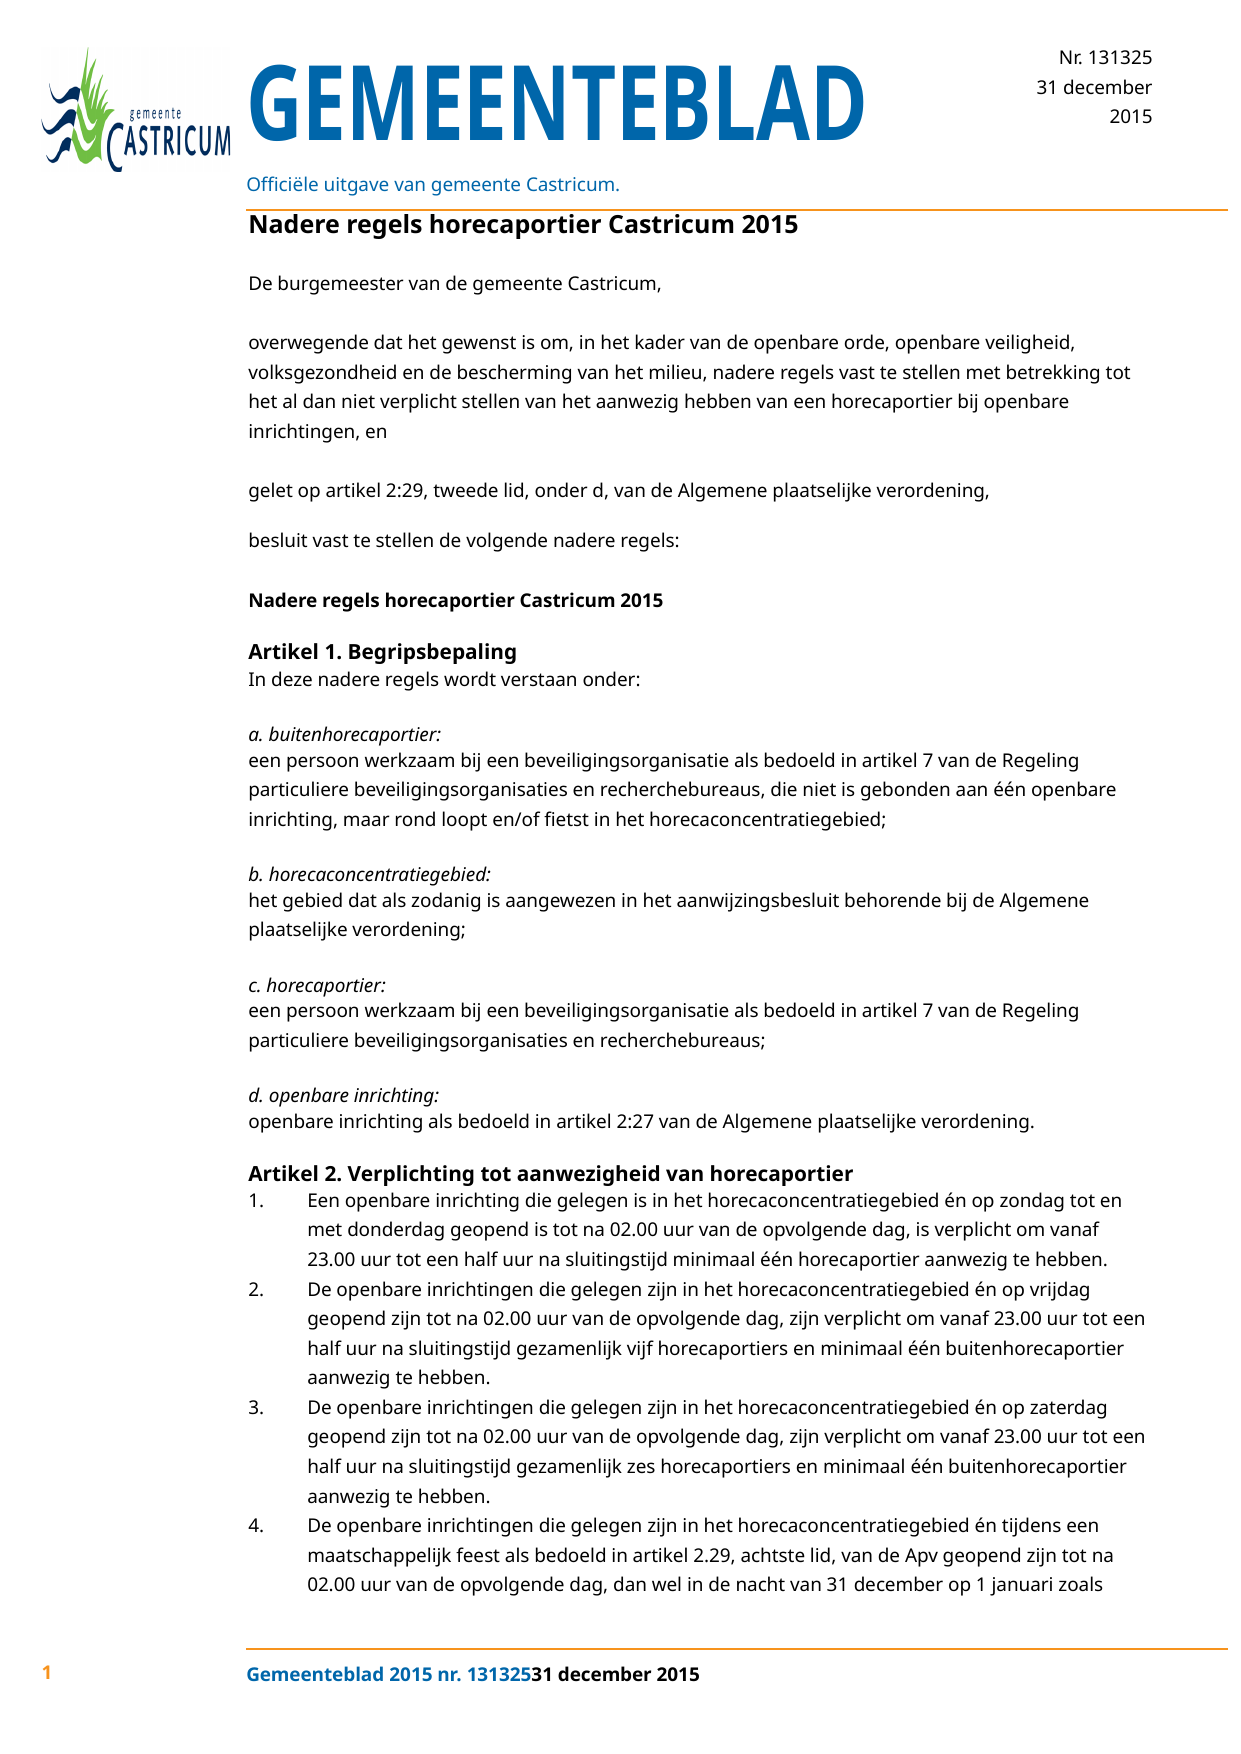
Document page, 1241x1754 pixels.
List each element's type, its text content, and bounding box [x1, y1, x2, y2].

list De openbare inrichtingen die gelegen zijn in het horecaconcentratiegebied én op vrijdag geopend zijn tot na 02.00 uur van de opvolgende dag, zijn verplicht om vanaf 23.00 uur tot een half uur na sluitingstijd gezamenlijk vijf horecaportiers en minimaal één buitenhorecaportier aanwezig te hebben. [248, 1276, 1152, 1390]
text Nadere regels horecaportier Castricum 2015 [248, 587, 1152, 613]
text besluit vast te stellen de volgende nadere regels: [248, 528, 1152, 553]
text openbare inrichting als bedoeld in artikel 2:27 van de Algemene plaatselijke verordening. [248, 1108, 1152, 1134]
text Artikel 1. Begripsbepaling [248, 637, 1152, 666]
list De openbare inrichtingen die gelegen zijn in het horecaconcentratiegebied én tijdens een maatschappelijk feest als bedoeld in artikel 2.29, achtste lid, van de Apv geopend zijn tot na 02.00 uur van de opvolgende dag, dan wel in de nacht van 31 december op 1 januari zoals [248, 1512, 1152, 1597]
text In deze nadere regels wordt verstaan onder: [248, 666, 1152, 691]
text a. buitenhorecaportier: [248, 721, 1152, 747]
picture [41, 47, 231, 172]
text overwegende dat het gewenst is om, in het kader van de openbare orde, openbare veiligheid, volksgezondheid en de bescherming van het milieu, nadere regels vast te stellen met betrekking tot het al dan niet verplicht stellen van het aanwezig hebben van een horecaportier bij openbare inrichtingen, en [248, 329, 1152, 444]
list Een openbare inrichting die gelegen is in het horecaconcentratiegebied én op zondag tot en met donderdag geopend is tot na 02.00 uur van de opvolgende dag, is verplicht om vanaf 23.00 uur tot een half uur na sluitingstijd minimaal één horecaportier aanwezig te hebben. [248, 1187, 1152, 1272]
text Artikel 2. Verplichting tot aanwezigheid van horecaportier [248, 1159, 1152, 1187]
text Nadere regels horecaportier Castricum 2015 [248, 211, 1152, 241]
text een persoon werkzaam bij een beveiligingsorganisatie als bedoeld in artikel 7 van de Regeling particuliere beveiligingsorganisaties en recherchebureaus; [248, 998, 1152, 1053]
text c. horecaportier: [248, 972, 1152, 998]
text d. openbare inrichting: [248, 1082, 1152, 1108]
list De openbare inrichtingen die gelegen zijn in het horecaconcentratiegebied én op zaterdag geopend zijn tot na 02.00 uur van de opvolgende dag, zijn verplicht om vanaf 23.00 uur tot een half uur na sluitingstijd gezamenlijk zes horecaportiers en minimaal één buitenhorecaportier aanwezig te hebben. [248, 1394, 1152, 1509]
text het gebied dat als zodanig is aangewezen in het aanwijzingsbesluit behorende bij de Algemene plaatselijke verordening; [248, 887, 1152, 942]
text b. horecaconcentratiegebied: [248, 861, 1152, 887]
text gelet op artikel 2:29, tweede lid, onder d, van de Algemene plaatselijke verordening, [248, 477, 1152, 503]
text een persoon werkzaam bij een beveiligingsorganisatie als bedoeld in artikel 7 van de Regeling particuliere beveiligingsorganisaties en recherchebureaus, die niet is gebonden aan één openbare inrichting, maar rond loopt en/of fietst in het horecaconcentratiegebied; [248, 747, 1152, 832]
text De burgemeester van de gemeente Castricum, [248, 270, 1152, 296]
